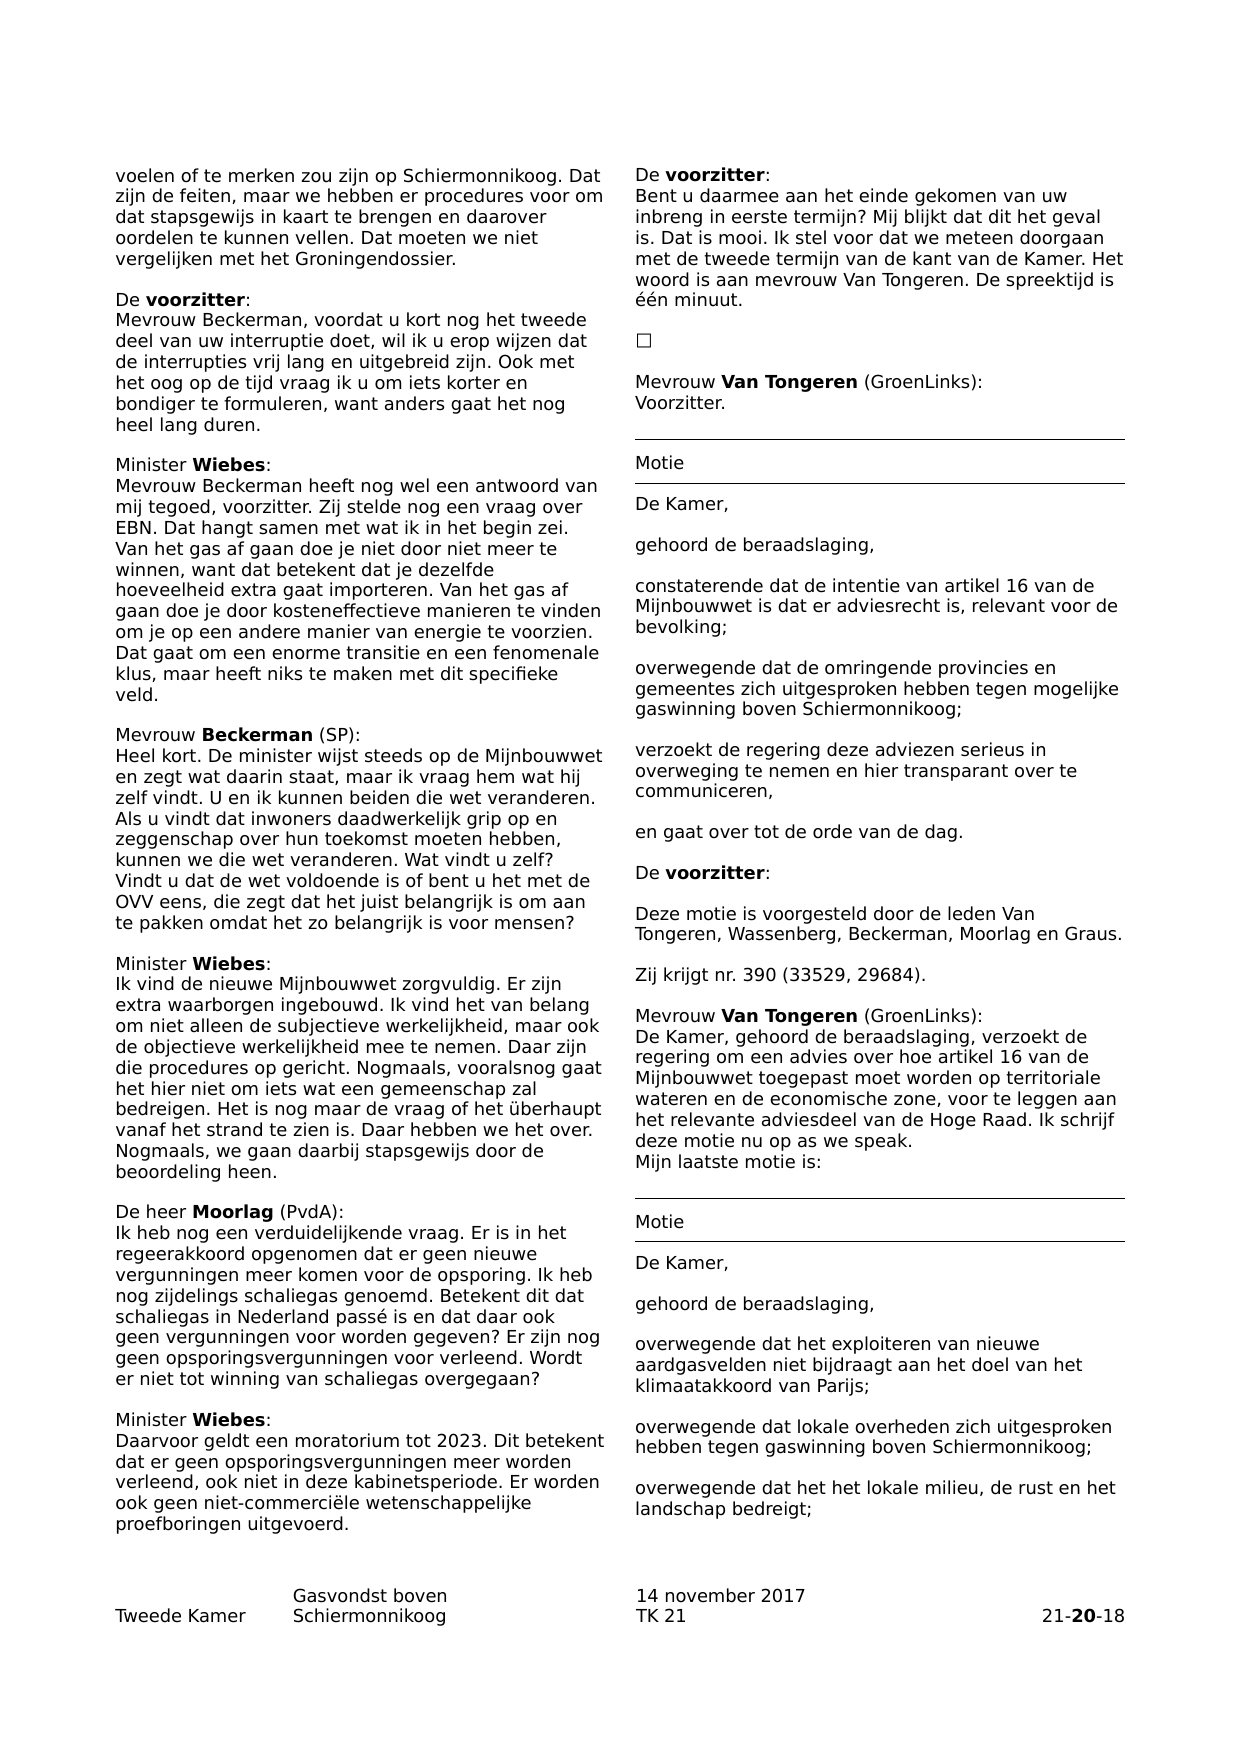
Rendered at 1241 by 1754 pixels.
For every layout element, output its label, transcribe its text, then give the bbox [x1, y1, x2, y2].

text Bent u daarmee aan het einde gekomen van uw inbreng in eerste termijn? Mij blijkt dat dit het geval is. Dat is mooi. Ik stel voor dat we meteen doorgaan met de tweede termijn van de kant van de Kamer. Het woord is aan mevrouw Van Tongeren. De spreektijd is één minuut. [635, 186, 1125, 311]
text De Kamer, [635, 494, 1125, 515]
text De voorzitter: [635, 165, 1125, 186]
text Mevrouw Van Tongeren (GroenLinks): [635, 1006, 1125, 1026]
text Deze motie is voorgesteld door de leden Van Tongeren, Wassenberg, Beckerman, Moorlag en Graus. [635, 903, 1125, 945]
text overwegende dat het exploiteren van nieuwe aardgasvelden niet bijdraagt aan het doel van het klimaatakkoord van Parijs; [635, 1334, 1125, 1396]
text ⬜ [635, 331, 1125, 352]
text Ik vind de nieuwe Mijnbouwwet zorgvuldig. Er zijn extra waarborgen ingebouwd. Ik vind het van belang om niet alleen de subjectieve werkelijkheid, maar ook de objectieve werkelijkheid mee te nemen. Daar zijn die procedures op gericht. Nogmaals, vooralsnog gaat het hier niet om iets wat een gemeenschap zal bedreigen. Het is nog maar de vraag of het überhaupt vanaf het strand te zien is. Daar hebben we het over. Nogmaals, we gaan daarbij stapsgewijs door de beoordeling heen. [115, 974, 605, 1182]
text De Kamer, [635, 1253, 1125, 1273]
text Mevrouw Beckerman, voordat u kort nog het tweede deel van uw interruptie doet, wil ik u erop wijzen dat de interrupties vrij lang en uitgebreid zijn. Ook met het oog op de tijd vraag ik u om iets korter en bondiger te formuleren, want anders gaat het nog heel lang duren. [115, 310, 605, 435]
text Mevrouw Van Tongeren (GroenLinks): [635, 372, 1125, 392]
text gehoord de beraadslaging, [635, 1293, 1125, 1314]
text De voorzitter: [115, 289, 605, 310]
text De voorzitter: [635, 863, 1125, 883]
text De heer Moorlag (PvdA): [115, 1202, 605, 1223]
text Mevrouw Beckerman heeft nog wel een antwoord van mij tegoed, voorzitter. Zij stelde nog een vraag over EBN. Dat hangt samen met wat ik in het begin zei. Van het gas af gaan doe je niet door niet meer te winnen, want dat betekent dat je dezelfde hoeveelheid extra gaat importeren. Van het gas af gaan doe je door kosteneffectieve manieren te vinden om je op een andere manier van energie te voorzien. Dat gaat om een enorme transitie en een fenomenale klus, maar heeft niks te maken met dit specifieke veld. [115, 476, 605, 705]
text De Kamer, gehoord de beraadslaging, verzoekt de regering om een advies over hoe artikel 16 van de Mijnbouwwet toegepast moet worden op territoriale wateren en de economische zone, voor te leggen aan het relevante adviesdeel van de Hoge Raad. Ik schrijf deze motie nu op as we speak. [635, 1026, 1125, 1151]
text Daarvoor geldt een moratorium tot 2023. Dit betekent dat er geen opsporingsvergunningen meer worden verleend, ook niet in deze kabinetsperiode. Er worden ook geen niet-commerciële wetenschappelijke proefboringen uitgevoerd. [115, 1431, 605, 1535]
text Motie [635, 453, 1125, 474]
text overwegende dat de omringende provincies en gemeentes zich uitgesproken hebben tegen mogelijke gaswinning boven Schiermonnikoog; [635, 658, 1125, 720]
text overwegende dat het het lokale milieu, de rust en het landschap bedreigt; [635, 1478, 1125, 1519]
text Mevrouw Beckerman (SP): [115, 725, 605, 746]
text gehoord de beraadslaging, [635, 535, 1125, 555]
text Minister Wiebes: [115, 953, 605, 974]
text en gaat over tot de orde van de dag. [635, 822, 1125, 843]
text voelen of te merken zou zijn op Schiermonnikoog. Dat zijn de feiten, maar we hebben er procedures voor om dat stapsgewijs in kaart te brengen en daarover oordelen te kunnen vellen. Dat moeten we niet vergelijken met het Groningendossier. [115, 165, 605, 269]
text Ik heb nog een verduidelijkende vraag. Er is in het regeerakkoord opgenomen dat er geen nieuwe vergunningen meer komen voor de opsporing. Ik heb nog zijdelings schaliegas genoemd. Betekent dit dat schaliegas in Nederland passé is en dat daar ook geen vergunningen voor worden gegeven? Er zijn nog geen opsporingsvergunningen voor verleend. Wordt er niet tot winning van schaliegas overgegaan? [115, 1223, 605, 1390]
text Minister Wiebes: [115, 455, 605, 476]
text Voorzitter. [635, 392, 1125, 413]
text constaterende dat de intentie van artikel 16 van de Mijnbouwwet is dat er adviesrecht is, relevant voor de bevolking; [635, 575, 1125, 638]
text Heel kort. De minister wijst steeds op de Mijnbouwwet en zegt wat daarin staat, maar ik vraag hem wat hij zelf vindt. U en ik kunnen beiden die wet veranderen. Als u vindt dat inwoners daadwerkelijk grip op en zeggenschap over hun toekomst moeten hebben, kunnen we die wet veranderen. Wat vindt u zelf? Vindt u dat de wet voldoende is of bent u het met de OVV eens, die zegt dat het juist belangrijk is om aan te pakken omdat het zo belangrijk is voor mensen? [115, 746, 605, 933]
text Mijn laatste motie is: [635, 1151, 1125, 1172]
text overwegende dat lokale overheden zich uitgesproken hebben tegen gaswinning boven Schiermonnikoog; [635, 1416, 1125, 1458]
text verzoekt de regering deze adviezen serieus in overweging te nemen en hier transparant over te communiceren, [635, 740, 1125, 802]
text Minister Wiebes: [115, 1410, 605, 1431]
text Motie [635, 1212, 1125, 1233]
text Zij krijgt nr. 390 (33529, 29684). [635, 965, 1125, 986]
